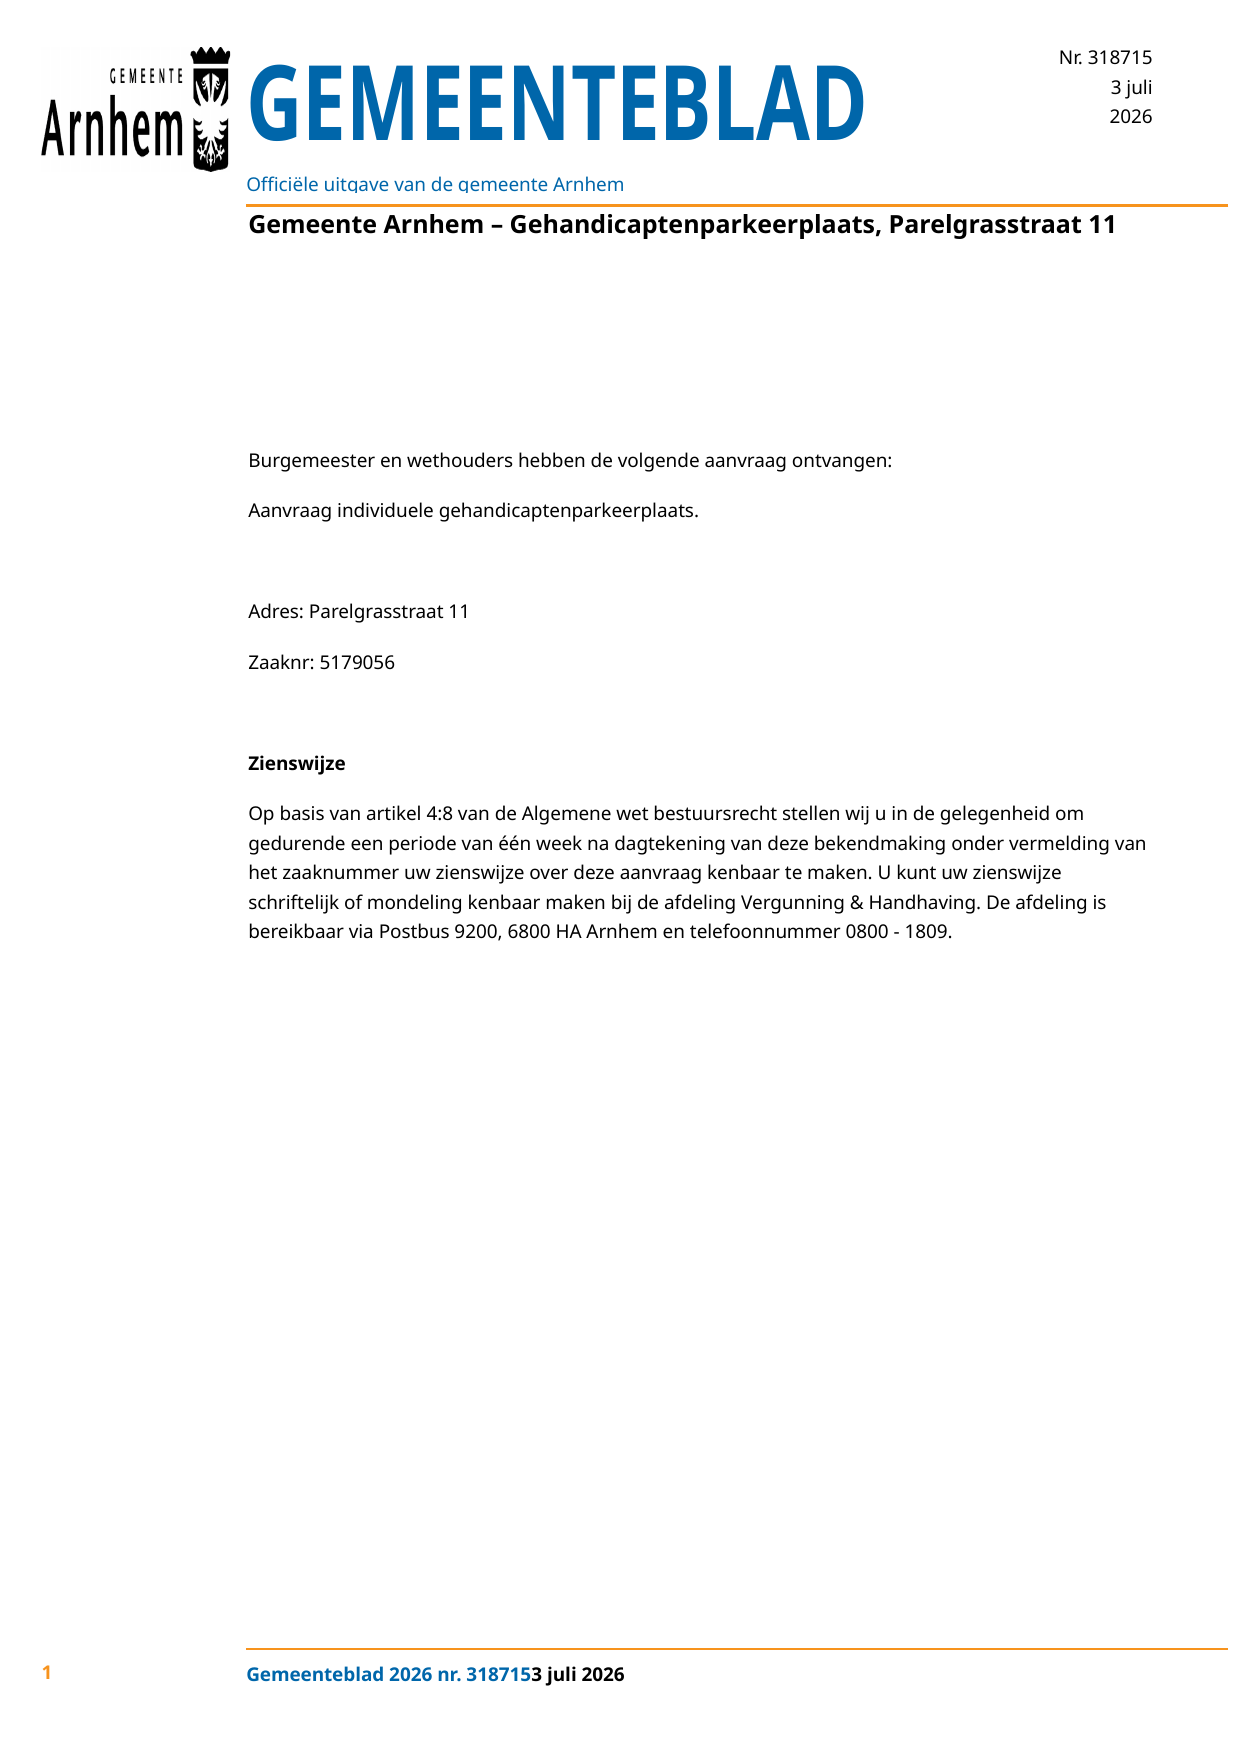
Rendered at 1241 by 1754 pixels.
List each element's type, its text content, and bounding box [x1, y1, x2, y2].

text Aanvraag individuele gehandicaptenparkeerplaats. [248, 498, 1152, 523]
text Op basis van artikel 4:8 van de Algemene wet bestuursrecht stellen wij u in de gelegenheid om gedurende een periode van één week na dagtekening van deze bekendmaking onder vermelding van het zaaknummer uw zienswijze over deze aanvraag kenbaar te maken. U kunt uw zienswijze schriftelijk of mondeling kenbaar maken bij de afdeling Vergunning & Handhaving. De afdeling is bereikbaar via Postbus 9200, 6800 HA Arnhem en telefoonnummer 0800 - 1809. [248, 800, 1152, 944]
text Gemeente Arnhem – Gehandicaptenparkeerplaats, Parelgrasstraat 11 [248, 207, 1152, 241]
picture [41, 47, 231, 172]
text Adres: Parelgrasstraat 11 [248, 598, 1152, 624]
text Zienswijze [248, 750, 1152, 776]
text Zaaknr: 5179056 [248, 649, 1152, 675]
text Burgemeester en wethouders hebben de volgende aanvraag ontvangen: [248, 447, 1152, 473]
